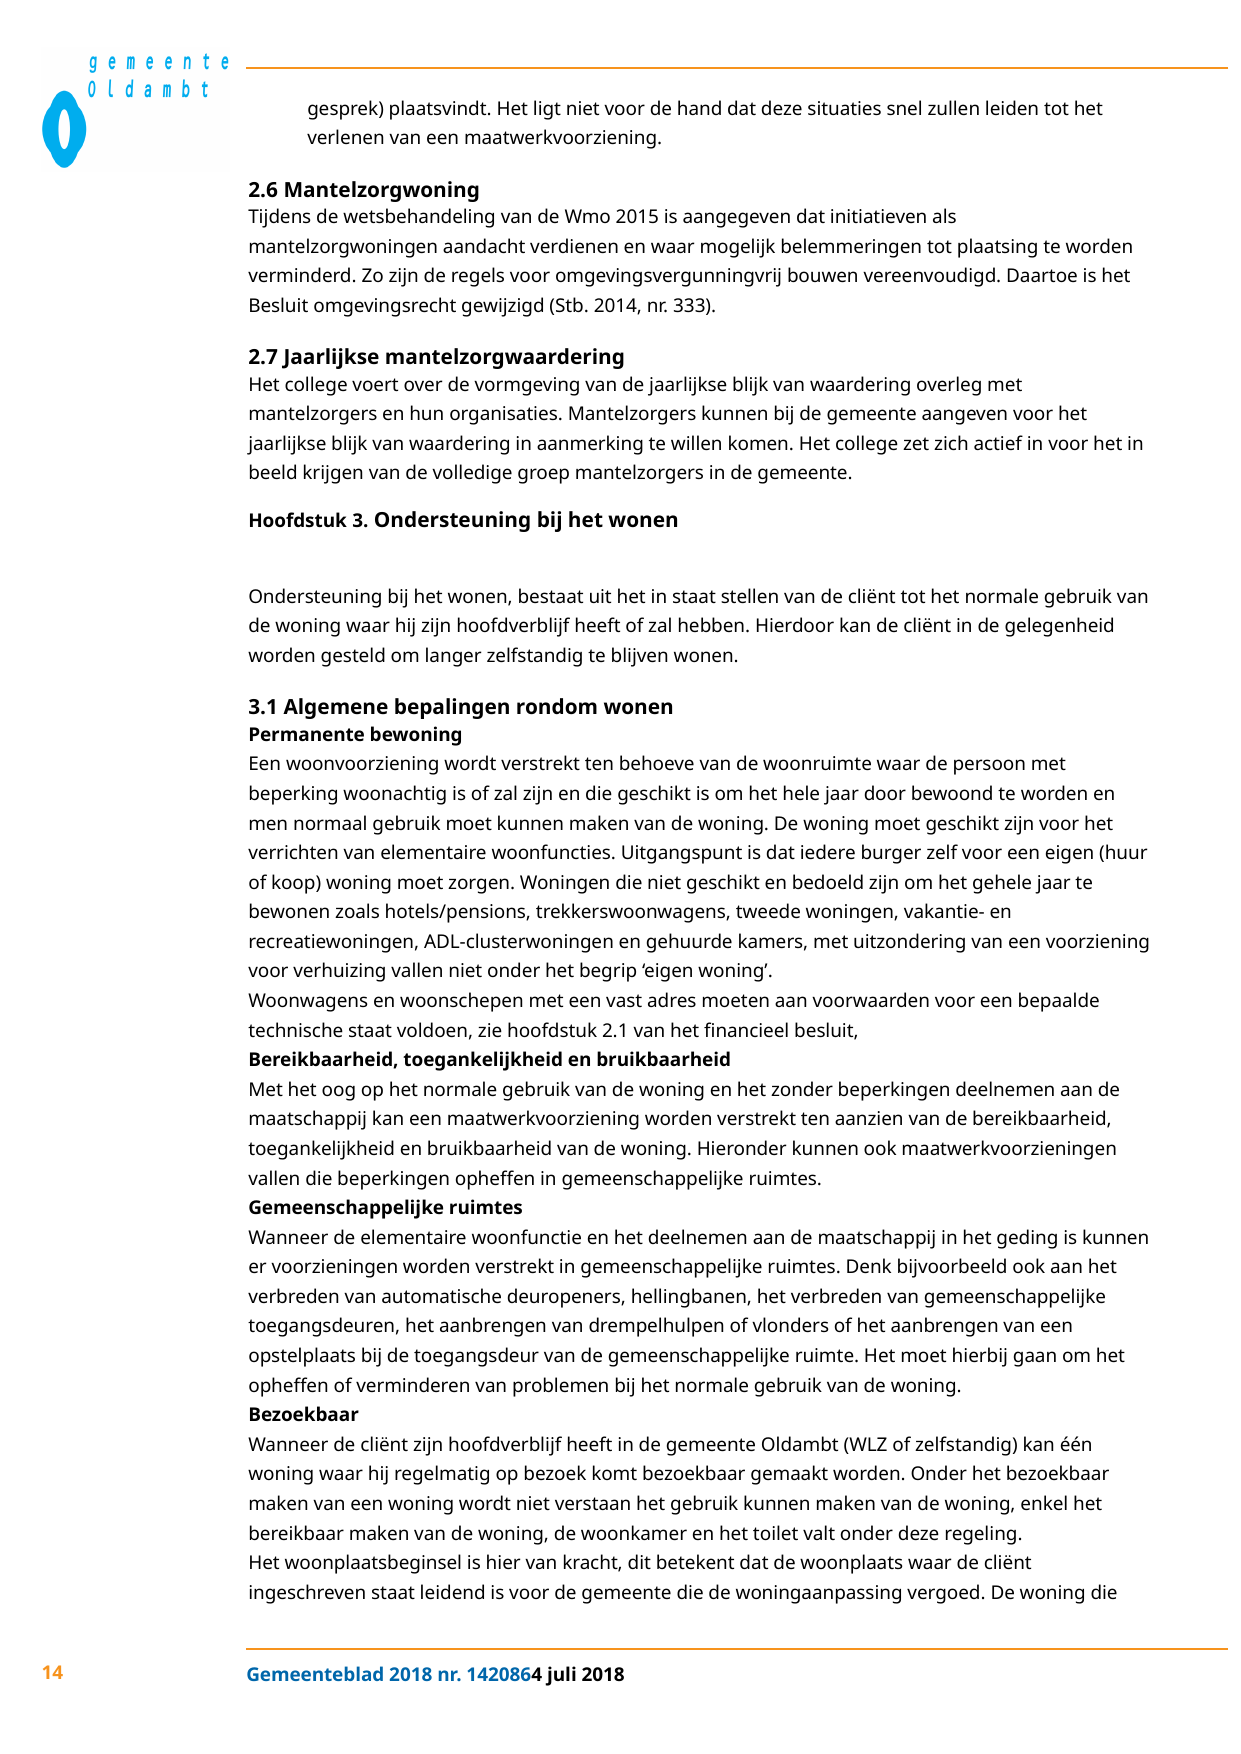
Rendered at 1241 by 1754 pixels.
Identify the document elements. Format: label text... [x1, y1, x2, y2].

picture [41, 47, 231, 172]
text Bezoekbaar [248, 1401, 1152, 1427]
text Het woonplaatsbeginsel is hier van kracht, dit betekent dat de woonplaats waar de cliënt ingeschreven staat leidend is voor de gemeente die de woningaanpassing vergoed. De woning die [248, 1549, 1152, 1604]
text Permanente bewoning [248, 721, 1152, 747]
text Tijdens de wetsbehandeling van de Wmo 2015 is aangegeven dat initiatieven als mantelzorgwoningen aandacht verdienen en waar mogelijk belemmeringen tot plaatsing te worden verminderd. Zo zijn de regels voor omgevingsvergunningvrij bouwen vereenvoudigd. Daartoe is het Besluit omgevingsrecht gewijzigd (Stb. 2014, nr. 333). [248, 203, 1152, 318]
text 2.6 Mantelzorgwoning [248, 175, 1152, 203]
text Wanneer de cliënt zijn hoofdverblijf heeft in de gemeente Oldambt (WLZ of zelfstandig) kan één woning waar hij regelmatig op bezoek komt bezoekbaar gemaakt worden. Onder het bezoekbaar maken van een woning wordt niet verstaan het gebruik kunnen maken van de woning, enkel het bereikbaar maken van de woning, de woonkamer en het toilet valt onder deze regeling. [248, 1431, 1152, 1545]
text 3.1 Algemene bepalingen rondom wonen [248, 692, 1152, 721]
text 2.7 Jaarlijkse mantelzorgwaardering [248, 342, 1152, 371]
text Het college voert over de vormgeving van de jaarlijkse blijk van waardering overleg met mantelzorgers en hun organisaties. Mantelzorgers kunnen bij de gemeente aangeven voor het jaarlijkse blijk van waardering in aanmerking te willen komen. Het college zet zich actief in voor het in beeld krijgen van de volledige groep mantelzorgers in de gemeente. [248, 371, 1152, 485]
text Wanneer de elementaire woonfunctie en het deelnemen aan de maatschappij in het geding is kunnen er voorzieningen worden verstrekt in gemeenschappelijke ruimtes. Denk bijvoorbeeld ook aan het verbreden van automatische deuropeners, hellingbanen, het verbreden van gemeenschappelijke toegangsdeuren, het aanbrengen van drempelhulpen of vlonders of het aanbrengen van een opstelplaats bij de toegangsdeur van de gemeenschappelijke ruimte. Het moet hierbij gaan om het opheffen of verminderen van problemen bij het normale gebruik van de woning. [248, 1224, 1152, 1397]
list gesprek) plaatsvindt. Het ligt niet voor de hand dat deze situaties snel zullen leiden tot het verlenen van een maatwerkvoorziening. [248, 95, 1152, 150]
text Een woonvoorziening wordt verstrekt ten behoeve van de woonruimte waar de persoon met beperking woonachtig is of zal zijn en die geschikt is om het hele jaar door bewoond te worden en men normaal gebruik moet kunnen maken van de woning. De woning moet geschikt zijn voor het verrichten van elementaire woonfuncties. Uitgangspunt is dat iedere burger zelf voor een eigen (huur of koop) woning moet zorgen. Woningen die niet geschikt en bedoeld zijn om het gehele jaar te bewonen zoals hotels/pensions, trekkerswoonwagens, tweede woningen, vakantie- en recreatiewoningen, ADL-clusterwoningen en gehuurde kamers, met uitzondering van een voorziening voor verhuizing vallen niet onder het begrip ‘eigen woning’. [248, 751, 1152, 983]
text Woonwagens en woonschepen met een vast adres moeten aan voorwaarden voor een bepaalde technische staat voldoen, zie hoofdstuk 2.1 van het financieel besluit, [248, 987, 1152, 1042]
text Bereikbaarheid, toegankelijkheid en bruikbaarheid [248, 1046, 1152, 1072]
text Ondersteuning bij het wonen, bestaat uit het in staat stellen van de cliënt tot het normale gebruik van de woning waar hij zijn hoofdverblijf heeft of zal hebben. Hierdoor kan de cliënt in de gelegenheid worden gesteld om langer zelfstandig te blijven wonen. [248, 583, 1152, 668]
text Met het oog op het normale gebruik van de woning en het zonder beperkingen deelnemen aan de maatschappij kan een maatwerkvoorziening worden verstrekt ten aanzien van de bereikbaarheid, toegankelijkheid en bruikbaarheid van de woning. Hieronder kunnen ook maatwerkvoorzieningen vallen die beperkingen opheffen in gemeenschappelijke ruimtes. [248, 1076, 1152, 1190]
text Hoofdstuk 3. Ondersteuning bij het wonen [248, 505, 1152, 534]
text Gemeenschappelijke ruimtes [248, 1194, 1152, 1220]
